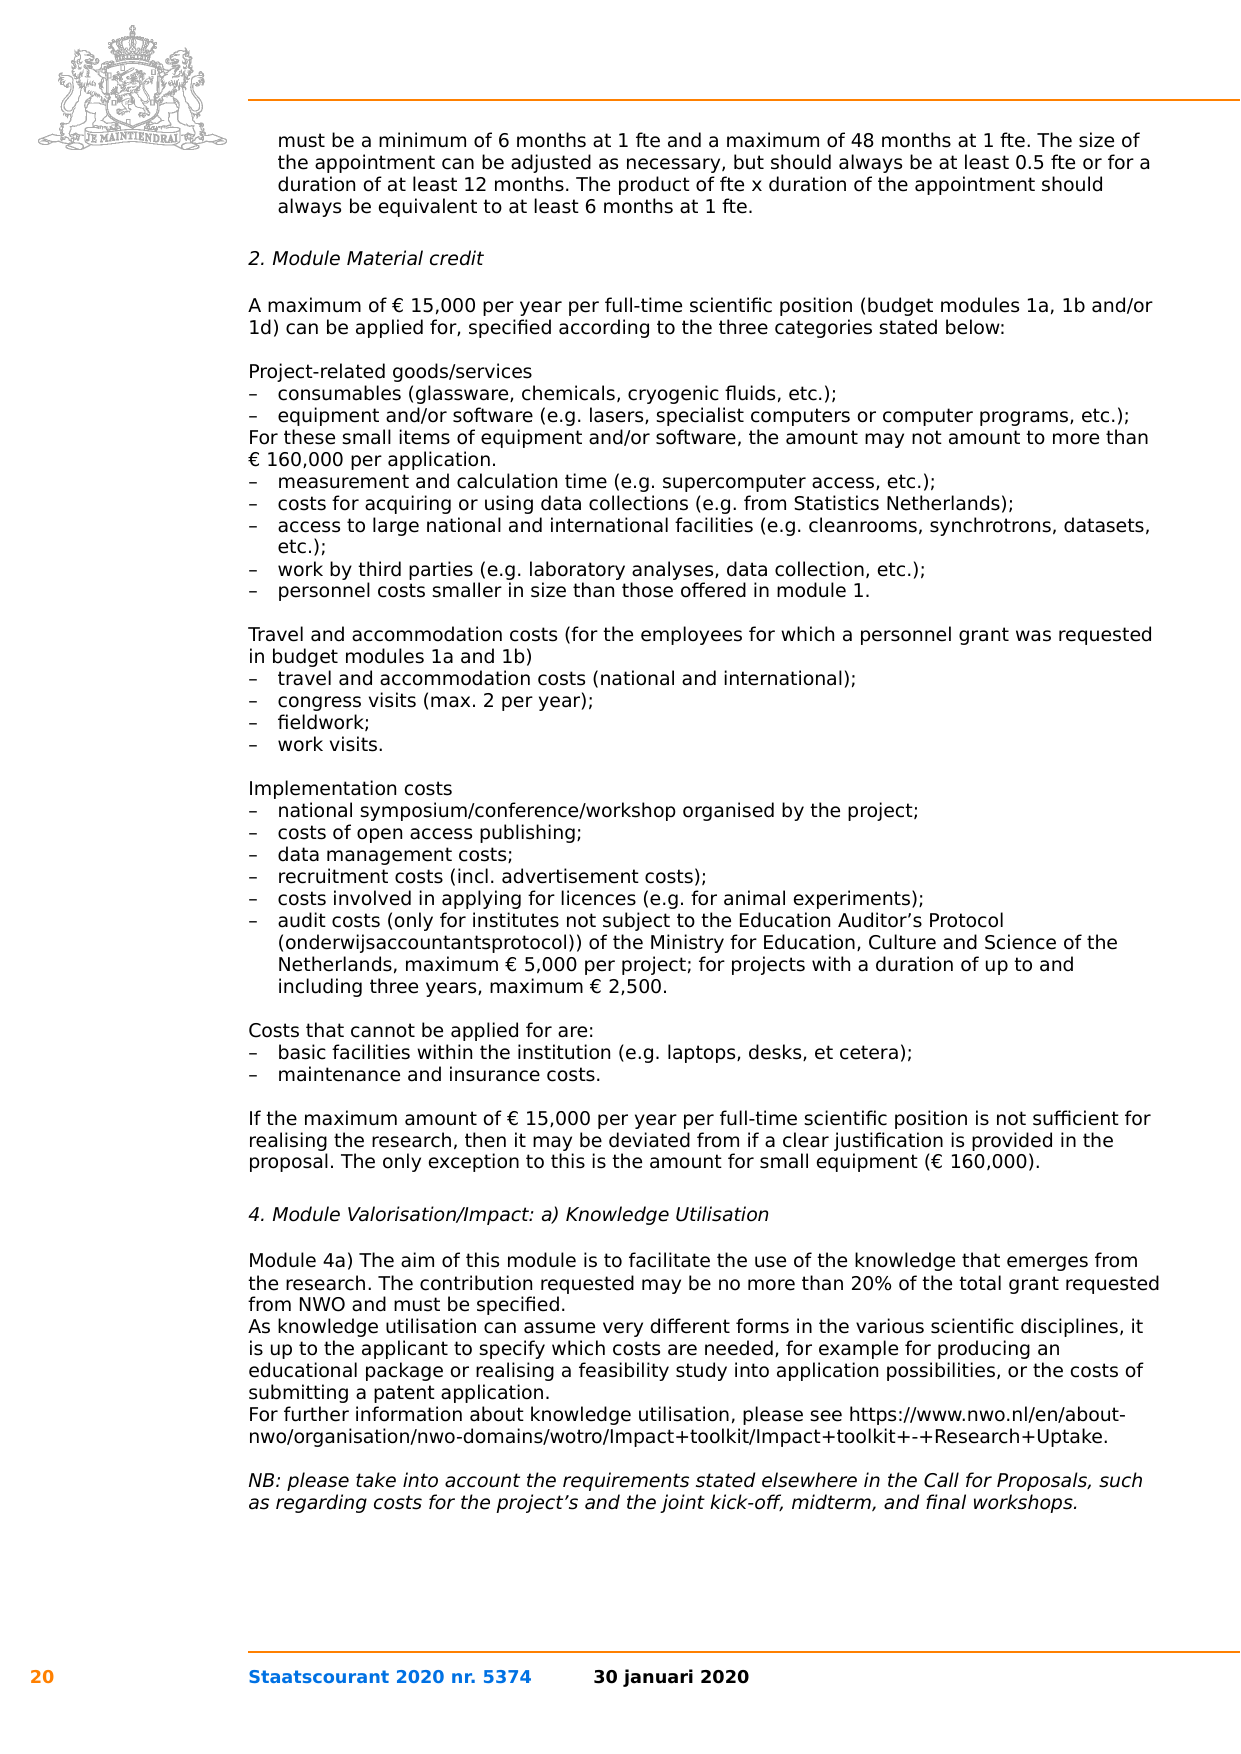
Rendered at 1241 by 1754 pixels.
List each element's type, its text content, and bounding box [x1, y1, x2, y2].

text For further information about knowledge utilisation, please see https://www.nwo.nl/en/about- nwo/organisation/nwo-domains/wotro/Impact+toolkit/Impact+toolkit+-+Research+Uptake. [248, 1404, 1163, 1448]
text must be a minimum of 6 months at 1 fte and a maximum of 48 months at 1 fte. The size of the appointment can be adjusted as necessary, but should always be at least 0.5 fte or for a duration of at least 12 months. The product of fte x duration of the appointment should always be equivalent to at least 6 months at 1 fte. [277, 130, 1163, 218]
text Module 4a) The aim of this module is to facilitate the use of the knowledge that emerges from the research. The contribution requested may be no more than 20% of the total grant requested from NWO and must be specified. [248, 1250, 1163, 1316]
subtitle 2. Module Material credit [248, 248, 1163, 270]
text – costs involved in applying for licences (e.g. for animal experiments); [248, 888, 1163, 910]
text – work by third parties (e.g. laboratory analyses, data collection, etc.); [248, 558, 1163, 580]
text – costs of open access publishing; [248, 822, 1163, 844]
text – costs for acquiring or using data collections (e.g. from Statistics Netherlands); [248, 492, 1163, 514]
text – personnel costs smaller in size than those offered in module 1. [248, 580, 1163, 602]
text Costs that cannot be applied for are: [248, 1020, 1163, 1042]
text – national symposium/conference/workshop organised by the project; [248, 800, 1163, 822]
text – work visits. [248, 734, 1163, 756]
text – recruitment costs (incl. advertisement costs); [248, 866, 1163, 888]
text Travel and accommodation costs (for the employees for which a personnel grant was requested in budget modules 1a and 1b) [248, 624, 1163, 668]
text – basic facilities within the institution (e.g. laptops, desks, et cetera); [248, 1042, 1163, 1064]
text – fieldwork; [248, 712, 1163, 734]
text – equipment and/or software (e.g. lasers, specialist computers or computer programs, etc.); [248, 404, 1163, 427]
text Project-related goods/services [248, 361, 1163, 383]
subtitle 4. Module Valorisation/Impact: a) Knowledge Utilisation [248, 1203, 1163, 1225]
text If the maximum amount of € 15,000 per year per full-time scientific position is not sufficient for realising the research, then it may be deviated from if a clear justification is provided in the proposal. The only exception to this is the amount for small equipment (€ 160,000). [248, 1107, 1163, 1173]
text As knowledge utilisation can assume very different forms in the various scientific disciplines, it is up to the applicant to specify which costs are needed, for example for producing an educational package or realising a feasibility study into application possibilities, or the costs of submitting a patent application. [248, 1316, 1163, 1404]
text For these small items of equipment and/or software, the amount may not amount to more than € 160,000 per application. [248, 427, 1163, 471]
text – data management costs; [248, 844, 1163, 866]
text – travel and accommodation costs (national and international); [248, 668, 1163, 690]
text Implementation costs [248, 778, 1163, 800]
text – measurement and calculation time (e.g. supercomputer access, etc.); [248, 471, 1163, 492]
text – audit costs (only for institutes not subject to the Education Auditor’s Protocol (onderwijsaccountantsprotocol)) of the Ministry for Education, Culture and Science of the Netherlands, maximum € 5,000 per project; for projects with a duration of up to and including three years, maximum € 2,500. [248, 910, 1163, 998]
text NB: please take into account the requirements stated elsewhere in the Call for Proposals, such as regarding costs for the project’s and the joint kick-off, midterm, and final workshops. [248, 1470, 1163, 1514]
text A maximum of € 15,000 per year per full-time scientific position (budget modules 1a, 1b and/or 1d) can be applied for, specified according to the three categories stated below: [248, 295, 1163, 339]
text – congress visits (max. 2 per year); [248, 690, 1163, 712]
text – consumables (glassware, chemicals, cryogenic fluids, etc.); [248, 383, 1163, 404]
picture [38, 25, 227, 150]
text – maintenance and insurance costs. [248, 1064, 1163, 1086]
text – access to large national and international facilities (e.g. cleanrooms, synchrotrons, datasets, etc.); [248, 514, 1163, 558]
